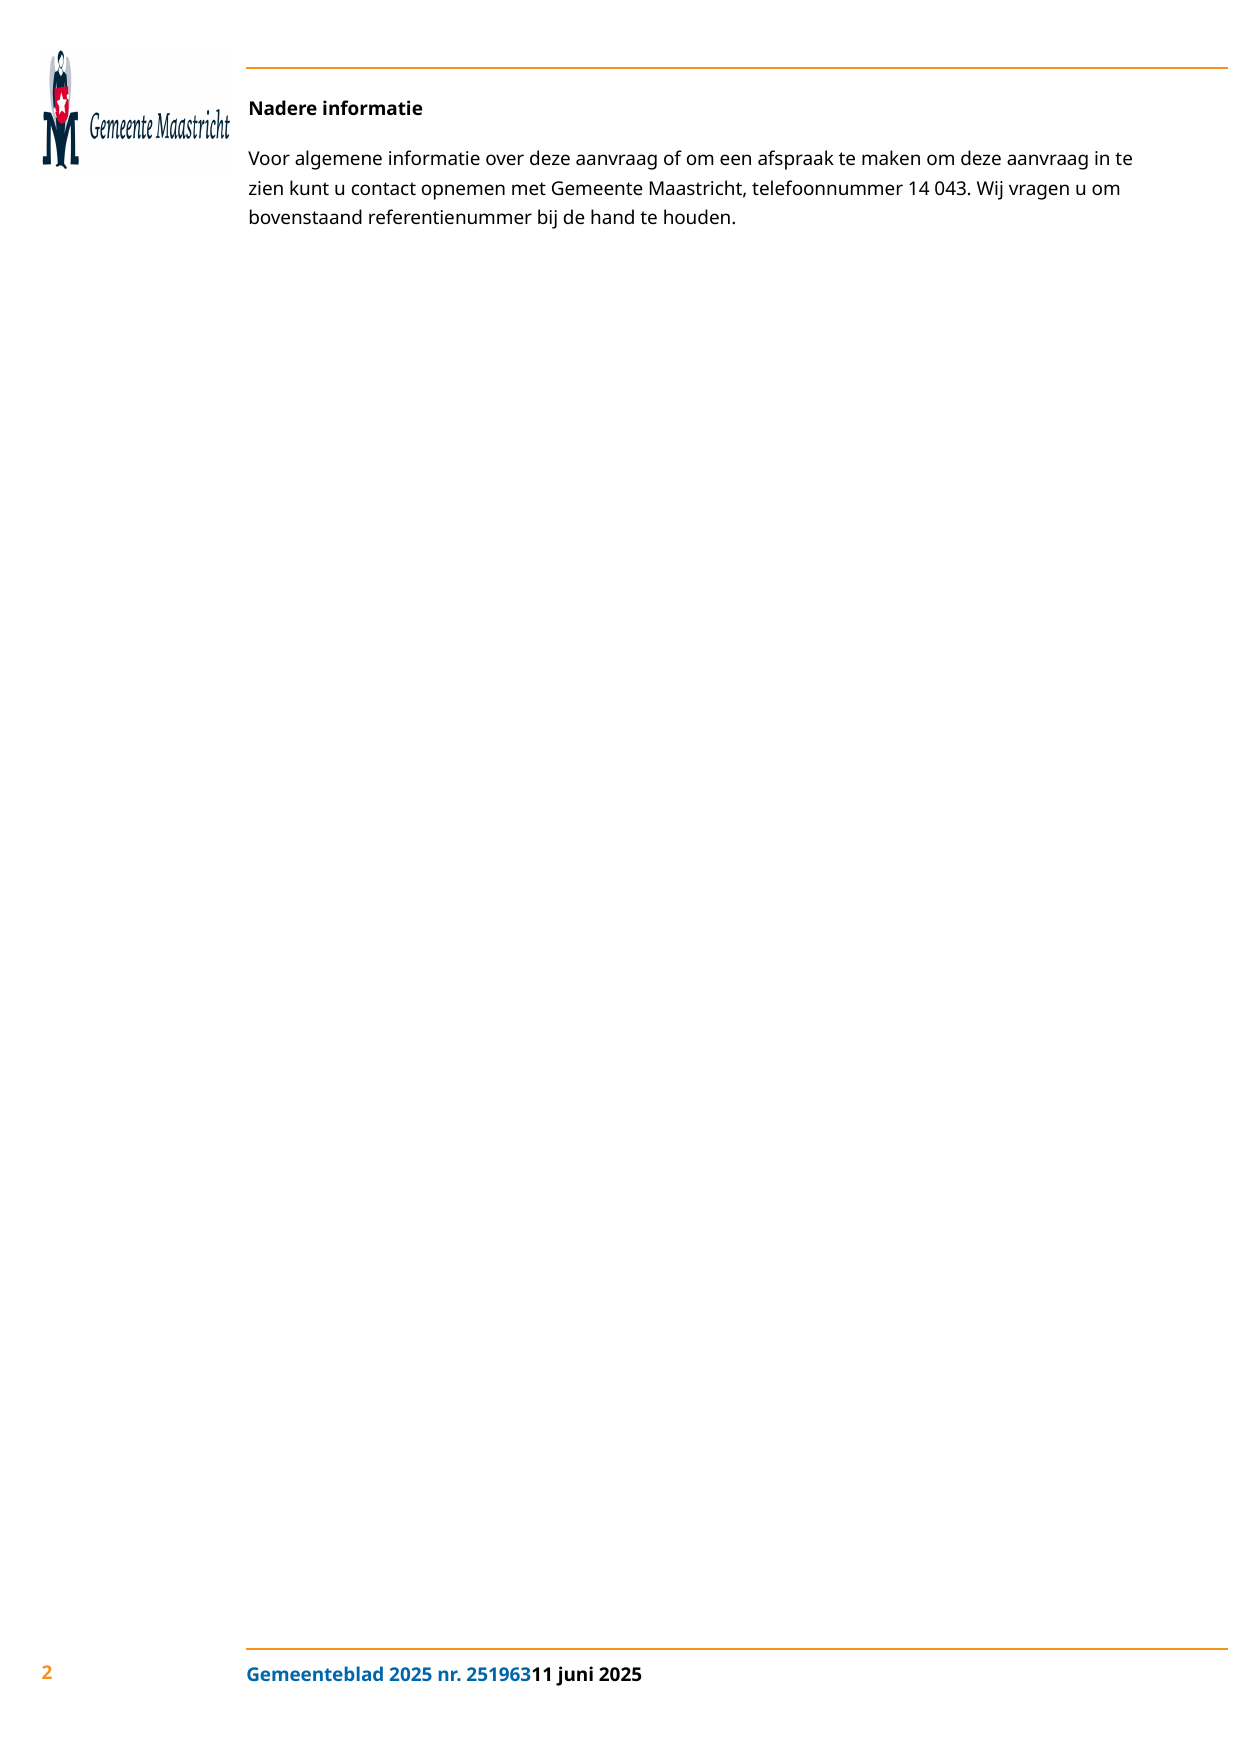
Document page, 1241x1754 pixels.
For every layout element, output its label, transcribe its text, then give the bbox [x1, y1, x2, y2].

text Nadere informatie [248, 95, 1152, 121]
text Voor algemene informatie over deze aanvraag of om een afspraak te maken om deze aanvraag in te zien kunt u contact opnemen met Gemeente Maastricht, telefoonnummer 14 043. Wij vragen u om bovenstaand referentienummer bij de hand te houden. [248, 145, 1152, 230]
picture [41, 47, 231, 172]
